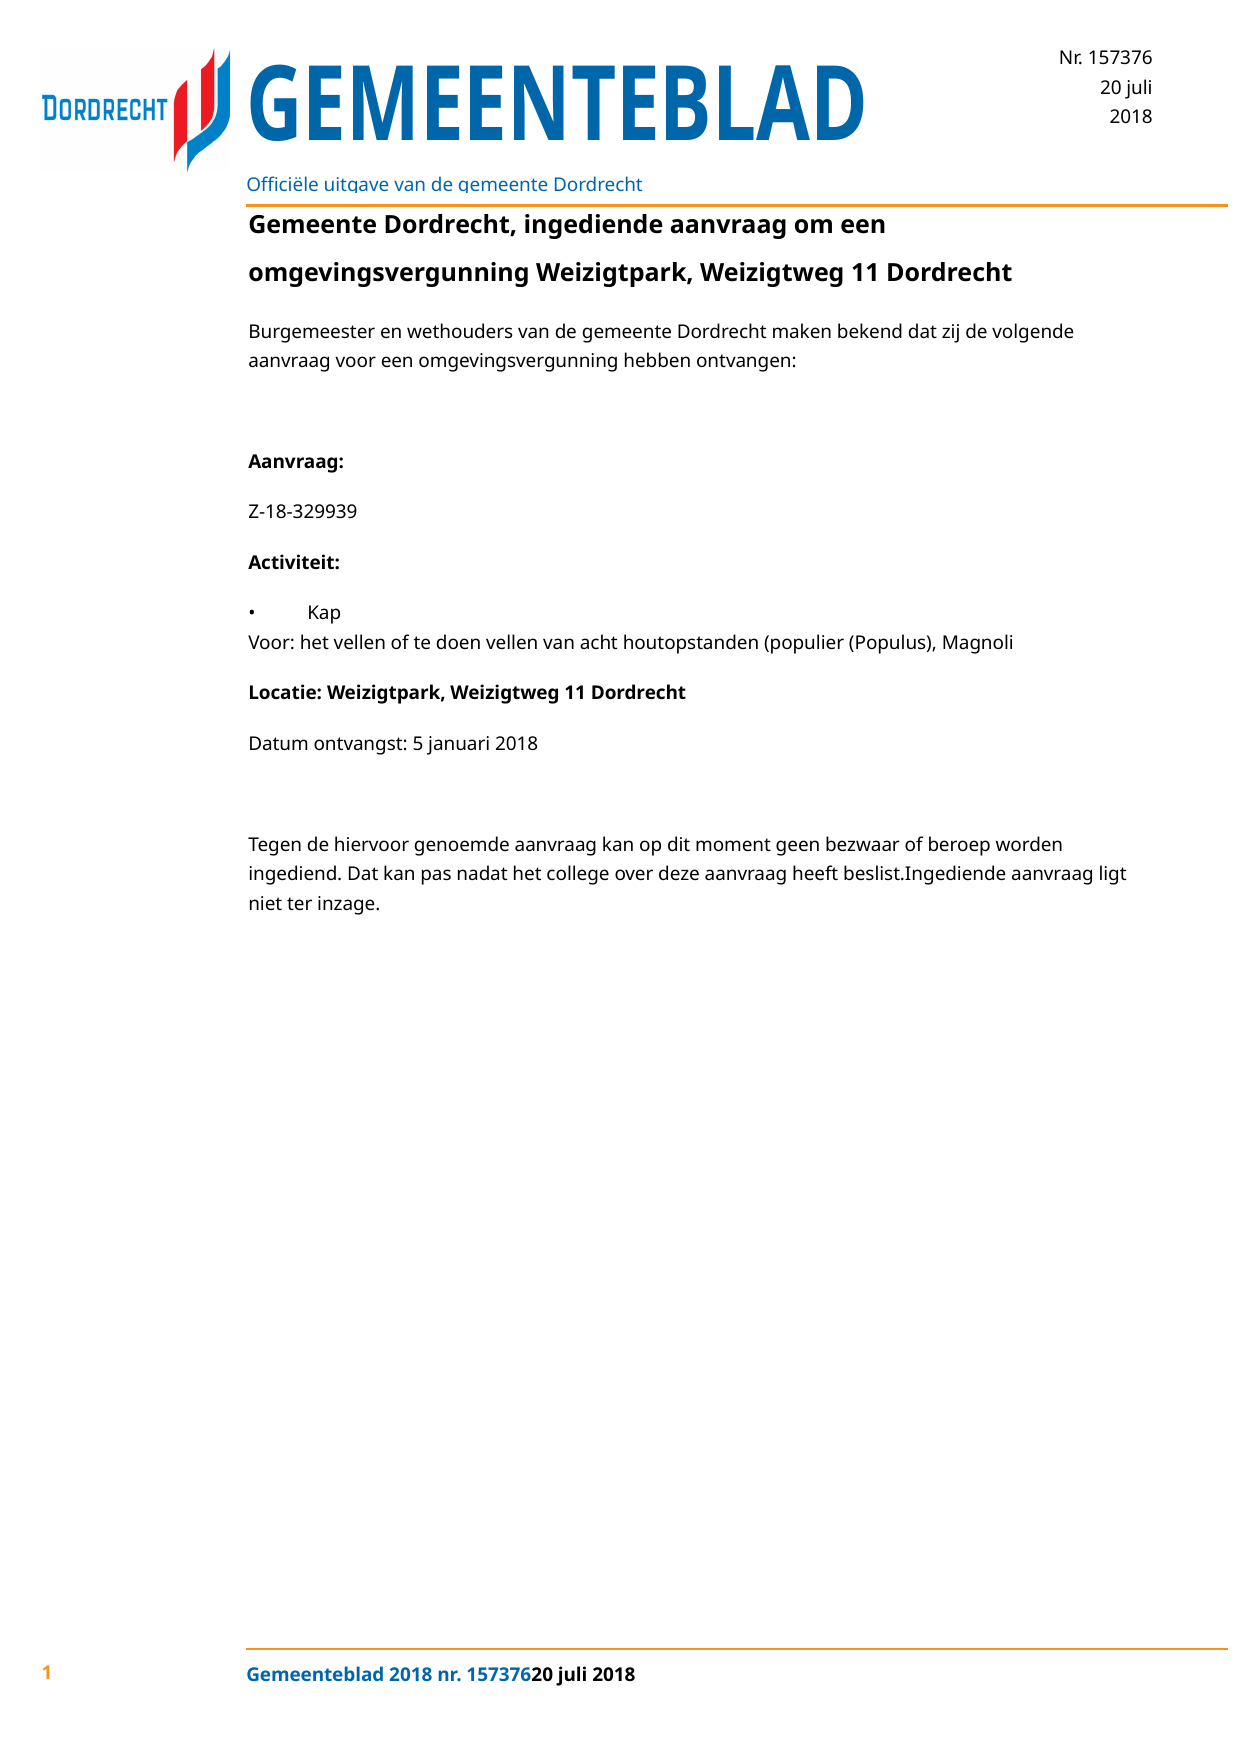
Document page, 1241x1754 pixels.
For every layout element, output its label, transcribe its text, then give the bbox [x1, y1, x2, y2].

text Tegen de hiervoor genoemde aanvraag kan op dit moment geen bezwaar of beroep worden ingediend. Dat kan pas nadat het college over deze aanvraag heeft beslist.Ingediende aanvraag ligt niet ter inzage. [248, 831, 1152, 916]
text Datum ontvangst: 5 januari 2018 [248, 730, 1152, 756]
text Burgemeester en wethouders van de gemeente Dordrecht maken bekend dat zij de volgende aanvraag voor een omgevingsvergunning hebben ontvangen: [248, 318, 1152, 373]
text Voor: het vellen of te doen vellen van acht houtopstanden (populier (Populus), Magnoli [248, 629, 1152, 655]
list Kap [248, 599, 1152, 625]
text Gemeente Dordrecht, ingediende aanvraag om een omgevingsvergunning Weizigtpark, Weizigtweg 11 Dordrecht [248, 207, 1152, 288]
text Locatie: Weizigtpark, Weizigtweg 11 Dordrecht [248, 679, 1152, 705]
picture [41, 47, 231, 172]
text Activiteit: [248, 549, 1152, 575]
text Aanvraag: [248, 448, 1152, 474]
text Z-18-329939 [248, 499, 1152, 524]
